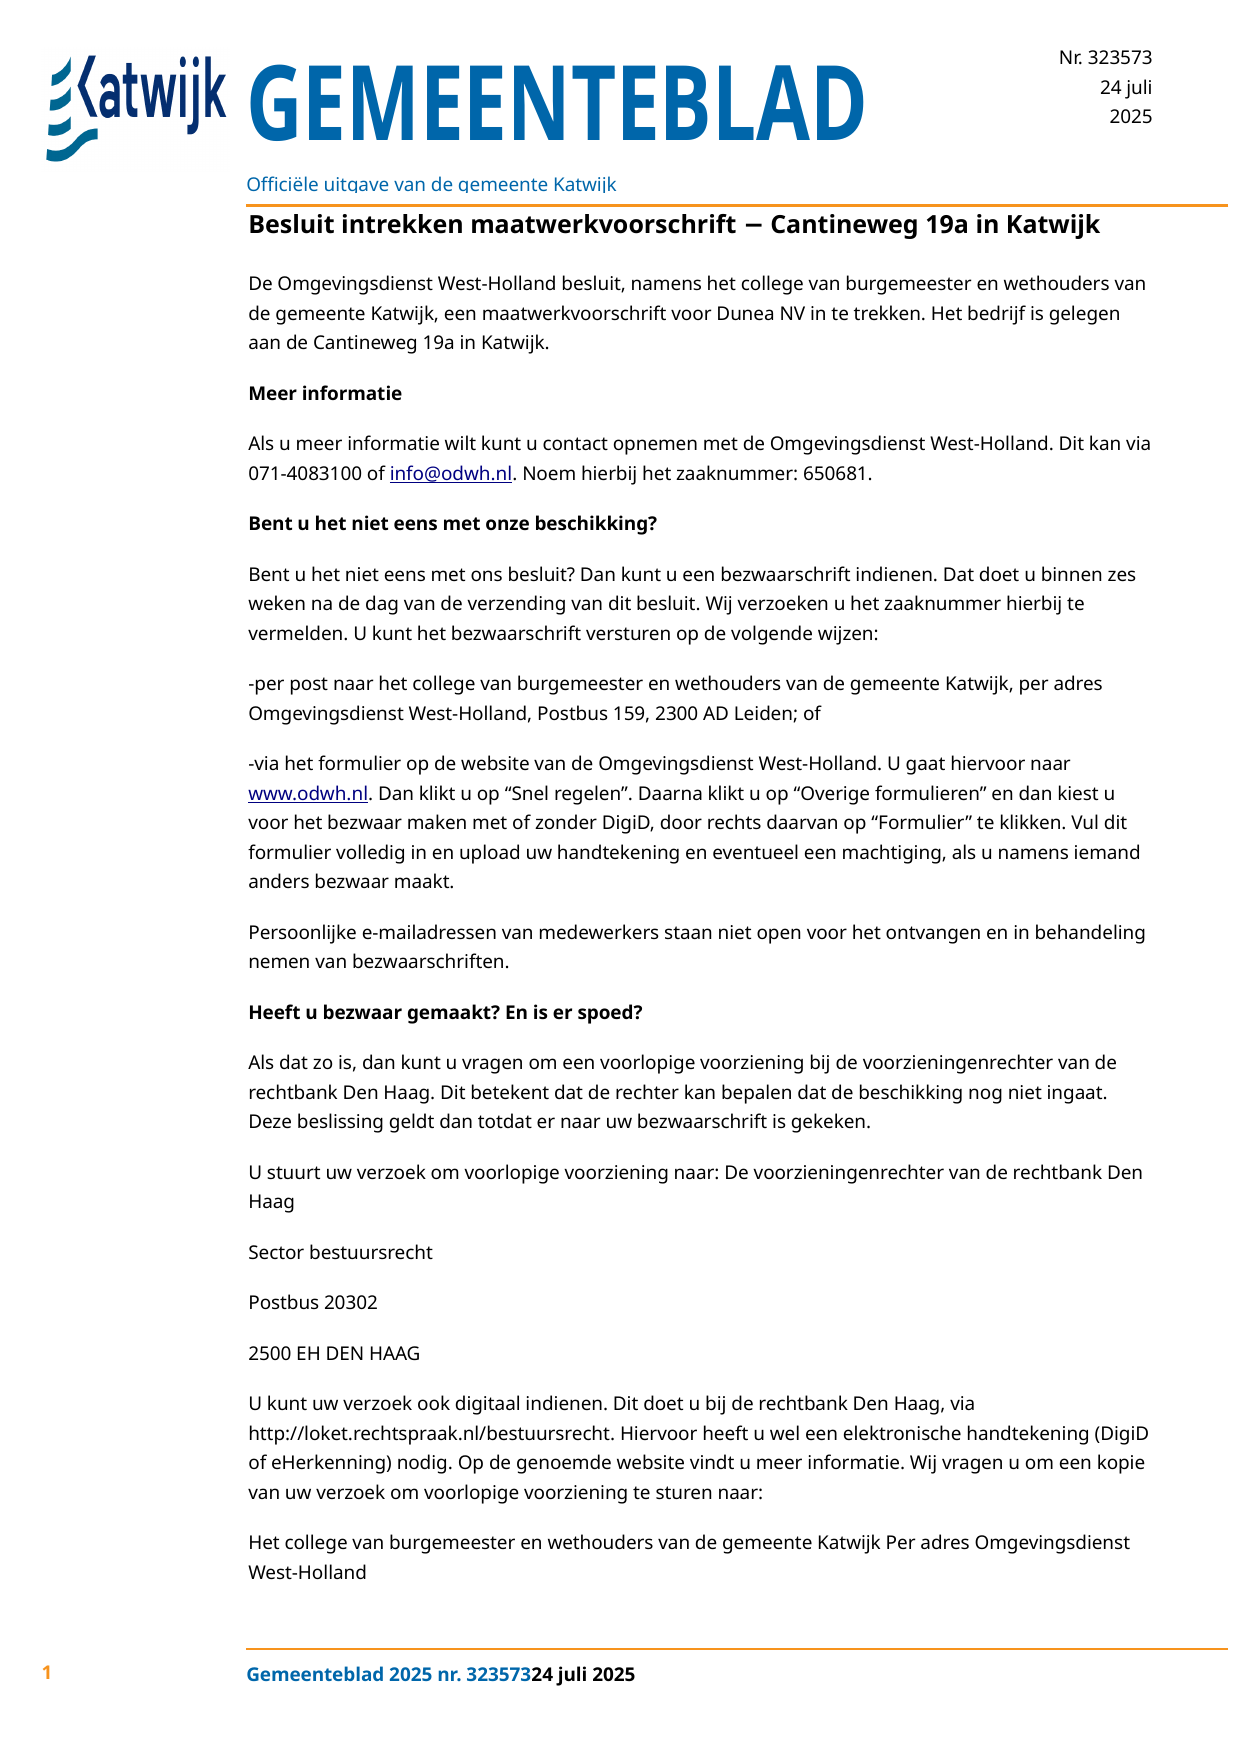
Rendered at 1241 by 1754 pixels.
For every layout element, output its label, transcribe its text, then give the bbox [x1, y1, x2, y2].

text Heeft u bezwaar gemaakt? En is er spoed? [248, 999, 1152, 1025]
text U kunt uw verzoek ook digitaal indienen. Dit doet u bij de rechtbank Den Haag, via http://loket.rechtspraak.nl/bestuursrecht. Hiervoor heeft u wel een elektronische handtekening (DigiD of eHerkenning) nodig. Op de genoemde website vindt u meer informatie. Wij vragen u om een kopie van uw verzoek om voorlopige voorziening te sturen naar: [248, 1390, 1152, 1505]
text U stuurt uw verzoek om voorlopige voorziening naar: De voorzieningenrechter van de rechtbank Den Haag [248, 1159, 1152, 1214]
text Bent u het niet eens met ons besluit? Dan kunt u een bezwaarschrift indienen. Dat doet u binnen zes weken na de dag van de verzending van dit besluit. Wij verzoeken u het zaaknummer hierbij te vermelden. U kunt het bezwaarschrift versturen op de volgende wijzen: [248, 561, 1152, 646]
text 2500 EH DEN HAAG [248, 1340, 1152, 1366]
text Bent u het niet eens met onze beschikking? [248, 510, 1152, 536]
text Meer informatie [248, 380, 1152, 406]
text Postbus 20302 [248, 1289, 1152, 1315]
text Het college van burgemeester en wethouders van de gemeente Katwijk Per adres Omgevingsdienst West-Holland [248, 1529, 1152, 1585]
text Besluit intrekken maatwerkvoorschrift − Cantineweg 19a in Katwijk [248, 207, 1152, 241]
text Persoonlijke e-mailadressen van medewerkers staan niet open voor het ontvangen en in behandeling nemen van bezwaarschriften. [248, 919, 1152, 974]
text Als u meer informatie wilt kunt u contact opnemen met de Omgevingsdienst West-Holland. Dit kan via 071-4083100 of info@odwh.nl. Noem hierbij het zaaknummer: 650681. [248, 430, 1152, 486]
text -per post naar het college van burgemeester en wethouders van de gemeente Katwijk, per adres Omgevingsdienst West-Holland, Postbus 159, 2300 AD Leiden; of [248, 670, 1152, 726]
text Sector bestuursrecht [248, 1239, 1152, 1265]
text -via het formulier op de website van de Omgevingsdienst West-Holland. U gaat hiervoor naar www.odwh.nl. Dan klikt u op “Snel regelen”. Daarna klikt u op “Overige formulieren” en dan kiest u voor het bezwaar maken met of zonder DigiD, door rechts daarvan op “Formulier” te klikken. Vul dit formulier volledig in en upload uw handtekening en eventueel een machtiging, als u namens iemand anders bezwaar maakt. [248, 750, 1152, 894]
text De Omgevingsdienst West-Holland besluit, namens het college van burgemeester en wethouders van de gemeente Katwijk, een maatwerkvoorschrift voor Dunea NV in te trekken. Het bedrijf is gelegen aan de Cantineweg 19a in Katwijk. [248, 270, 1152, 355]
text Als dat zo is, dan kunt u vragen om een voorlopige voorziening bij de voorzieningenrechter van de rechtbank Den Haag. Dit betekent dat de rechter kan bepalen dat de beschikking nog niet ingaat. Deze beslissing geldt dan totdat er naar uw bezwaarschrift is gekeken. [248, 1049, 1152, 1134]
picture [41, 47, 231, 172]
